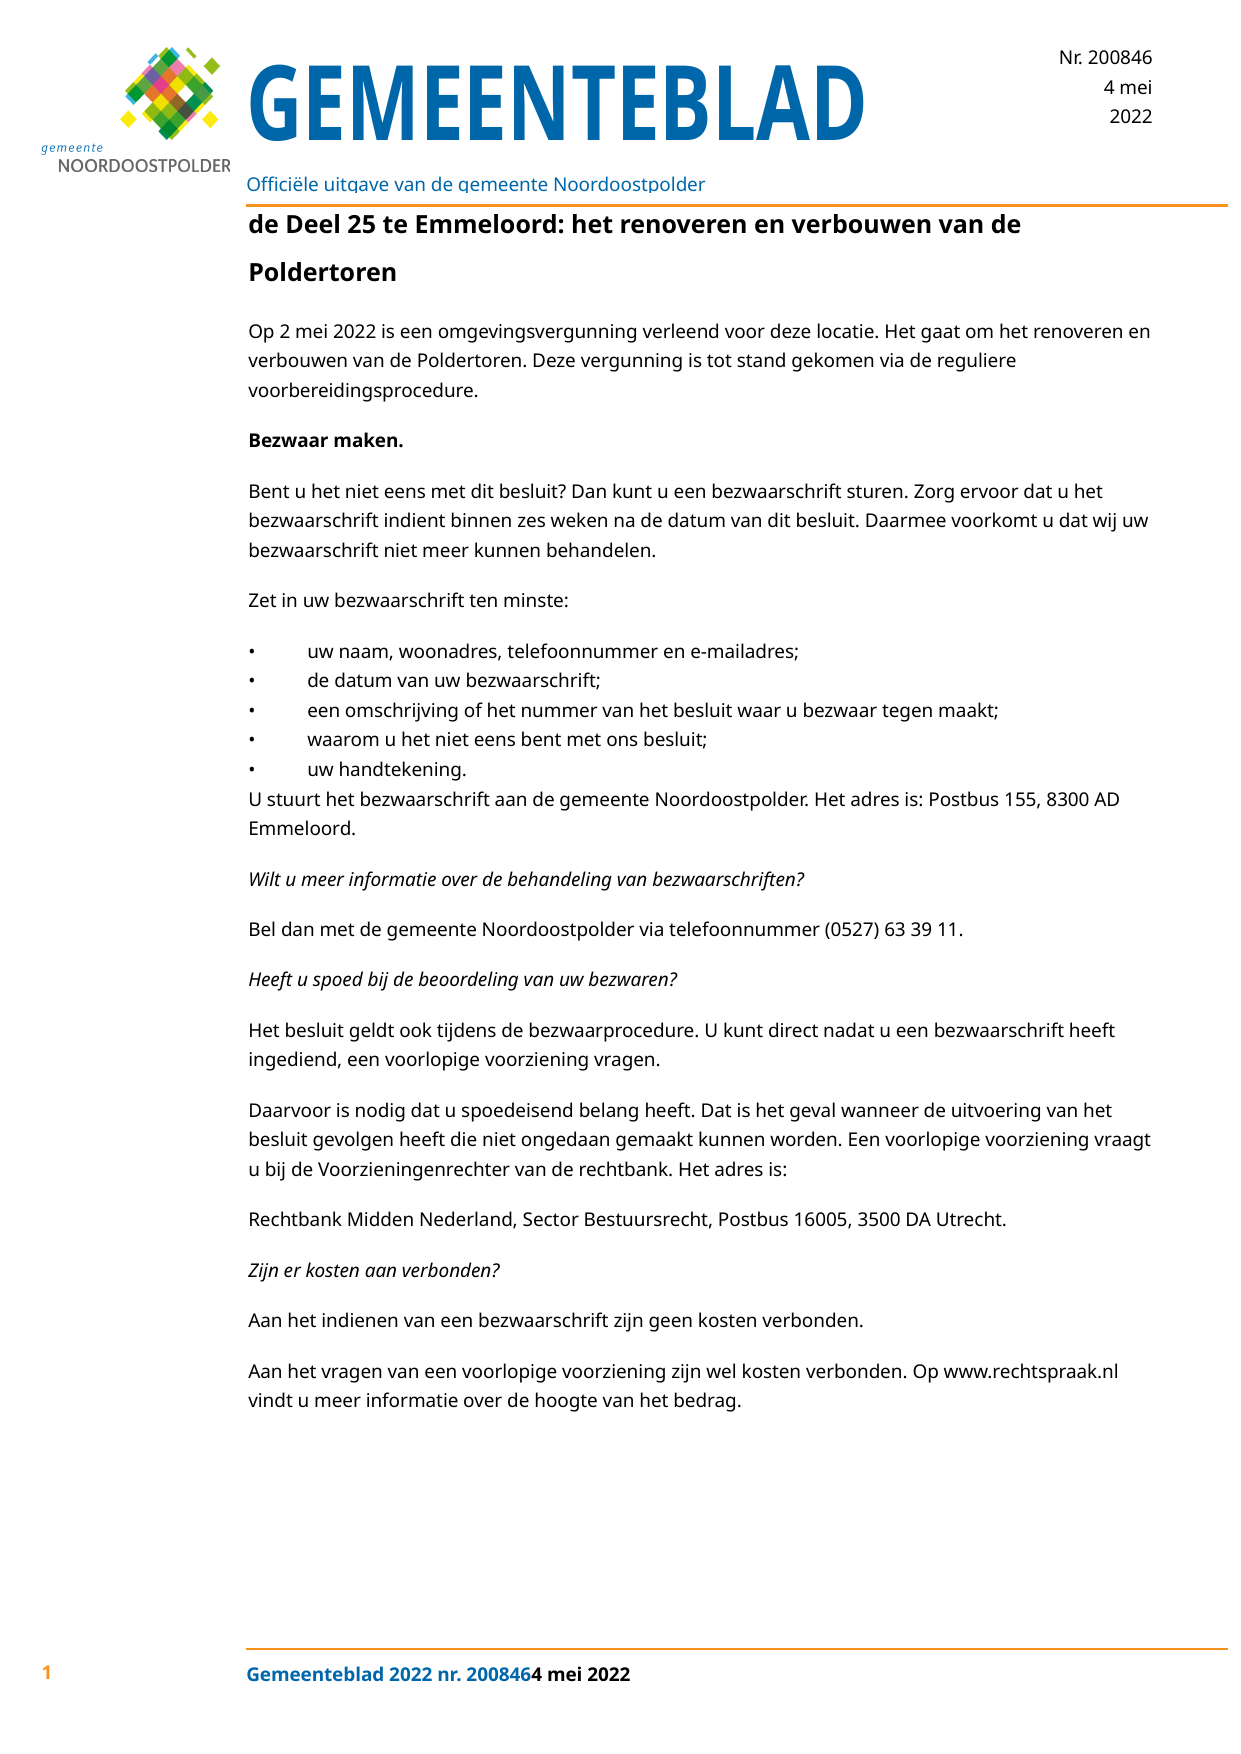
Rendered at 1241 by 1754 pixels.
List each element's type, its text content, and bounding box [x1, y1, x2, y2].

text U stuurt het bezwaarschrift aan de gemeente Noordoostpolder. Het adres is: Postbus 155, 8300 AD Emmeloord. [248, 786, 1152, 841]
list uw naam, woonadres, telefoonnummer en e-mailadres; [248, 638, 1152, 664]
text Wilt u meer informatie over de behandeling van bezwaarschriften? [248, 866, 1152, 892]
text Op 2 mei 2022 is een omgevingsvergunning verleend voor deze locatie. Het gaat om het renoveren en verbouwen van de Poldertoren. Deze vergunning is tot stand gekomen via de reguliere voorbereidingsprocedure. [248, 318, 1152, 403]
text Bent u het niet eens met dit besluit? Dan kunt u een bezwaarschrift sturen. Zorg ervoor dat u het bezwaarschrift indient binnen zes weken na de datum van dit besluit. Daarmee voorkomt u dat wij uw bezwaarschrift niet meer kunnen behandelen. [248, 478, 1152, 563]
text Aan het indienen van een bezwaarschrift zijn geen kosten verbonden. [248, 1307, 1152, 1333]
list uw handtekening. [248, 756, 1152, 782]
text Bezwaar maken. [248, 427, 1152, 453]
text Aan het vragen van een voorlopige voorziening zijn wel kosten verbonden. Op www.rechtspraak.nl vindt u meer informatie over de hoogte van het bedrag. [248, 1358, 1152, 1413]
list de datum van uw bezwaarschrift; [248, 667, 1152, 693]
text Bel dan met de gemeente Noordoostpolder via telefoonnummer (0527) 63 39 11. [248, 916, 1152, 942]
text de Deel 25 te Emmeloord: het renoveren en verbouwen van de Poldertoren [248, 207, 1152, 288]
picture [41, 47, 231, 172]
text Zet in uw bezwaarschrift ten minste: [248, 587, 1152, 613]
text Daarvoor is nodig dat u spoedeisend belang heeft. Dat is het geval wanneer de uitvoering van het besluit gevolgen heeft die niet ongedaan gemaakt kunnen worden. Een voorlopige voorziening vraagt u bij de Voorzieningenrechter van de rechtbank. Het adres is: [248, 1097, 1152, 1182]
text Zijn er kosten aan verbonden? [248, 1257, 1152, 1283]
list waarom u het niet eens bent met ons besluit; [248, 727, 1152, 752]
text Rechtbank Midden Nederland, Sector Bestuursrecht, Postbus 16005, 3500 DA Utrecht. [248, 1207, 1152, 1232]
text Het besluit geldt ook tijdens de bezwaarprocedure. U kunt direct nadat u een bezwaarschrift heeft ingediend, een voorlopige voorziening vragen. [248, 1017, 1152, 1072]
list een omschrijving of het nummer van het besluit waar u bezwaar tegen maakt; [248, 697, 1152, 723]
text Heeft u spoed bij de beoordeling van uw bezwaren? [248, 967, 1152, 992]
